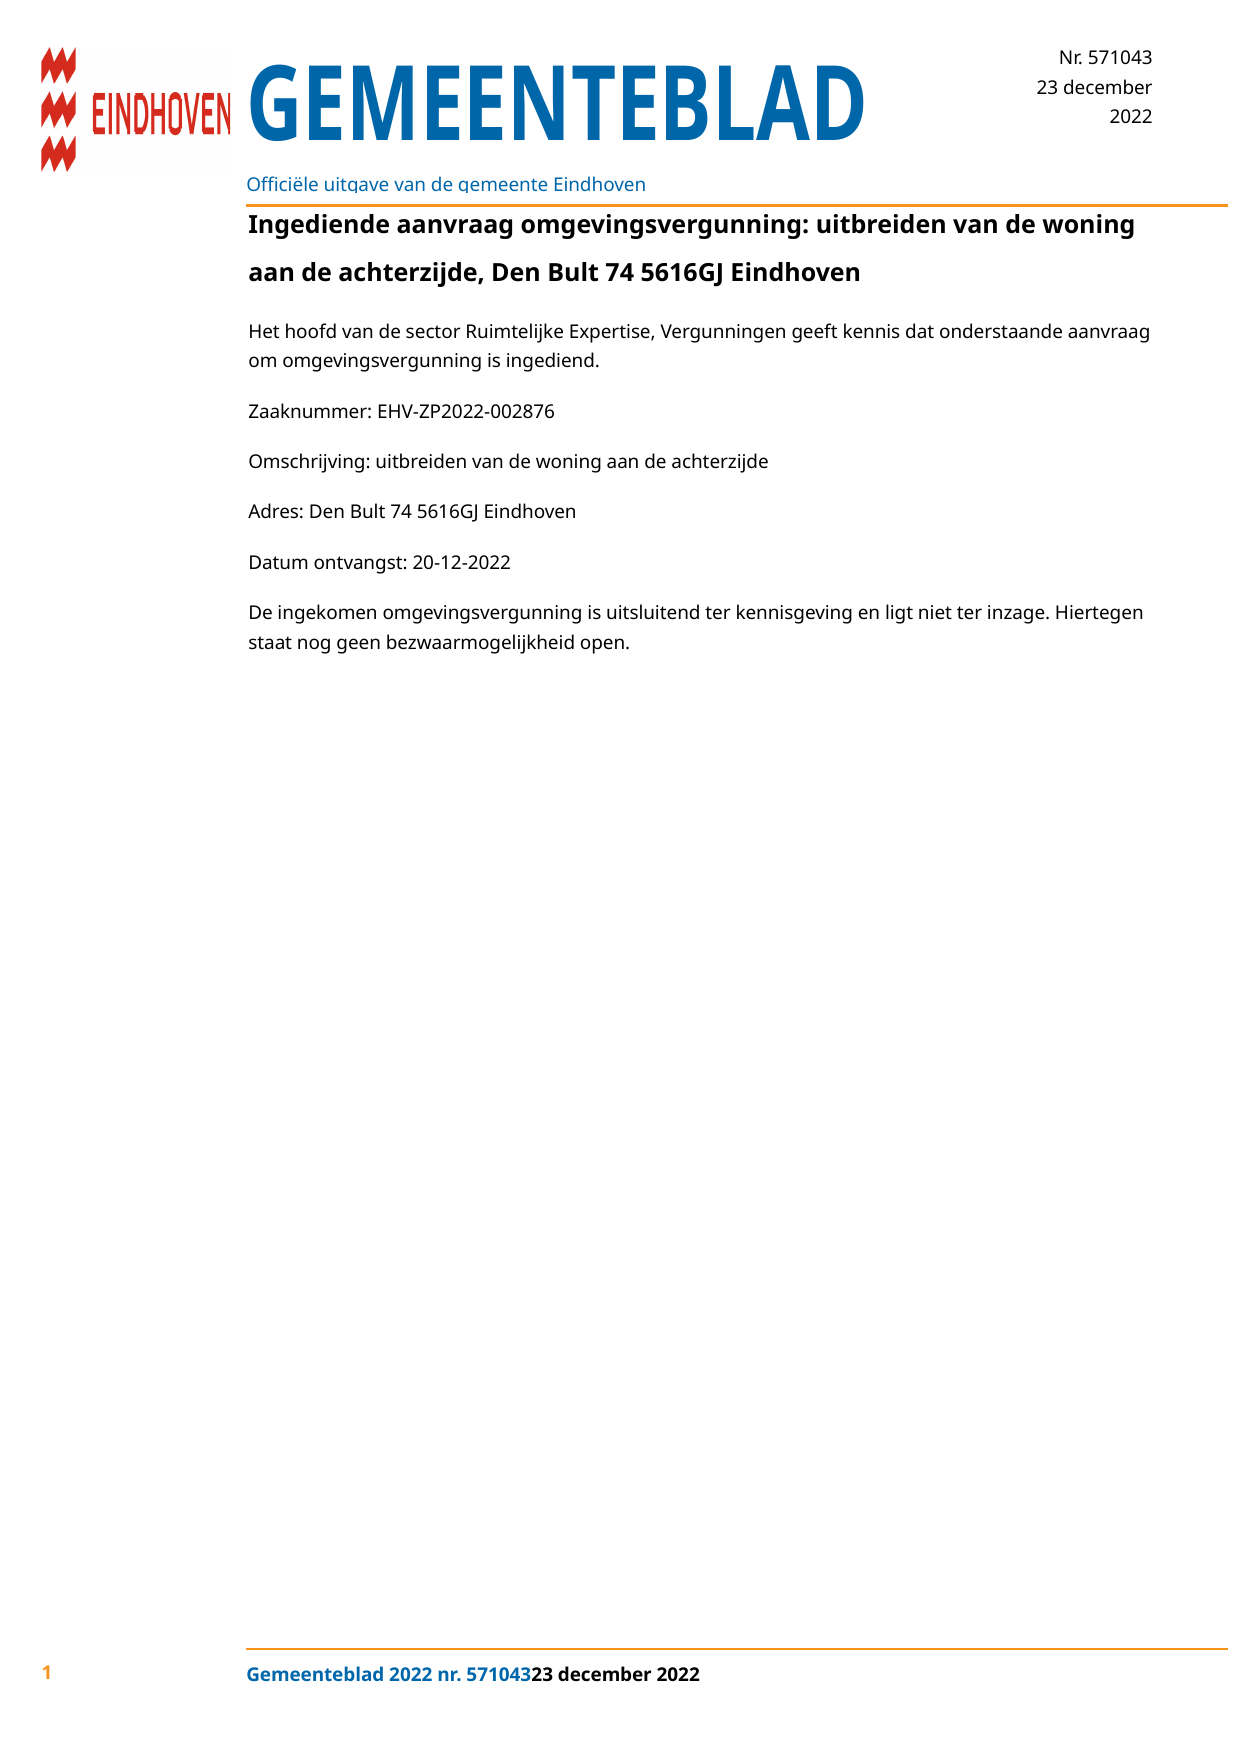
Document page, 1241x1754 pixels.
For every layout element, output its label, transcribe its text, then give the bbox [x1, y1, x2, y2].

text Het hoofd van de sector Ruimtelijke Expertise, Vergunningen geeft kennis dat onderstaande aanvraag om omgevingsvergunning is ingediend. [248, 318, 1152, 373]
text Omschrijving: uitbreiden van de woning aan de achterzijde [248, 448, 1152, 474]
text Zaaknummer: EHV-ZP2022-002876 [248, 398, 1152, 424]
text Ingediende aanvraag omgevingsvergunning: uitbreiden van de woning aan de achterzijde, Den Bult 74 5616GJ Eindhoven [248, 207, 1152, 288]
text Datum ontvangst: 20-12-2022 [248, 549, 1152, 575]
picture [41, 47, 231, 172]
text Adres: Den Bult 74 5616GJ Eindhoven [248, 499, 1152, 524]
text De ingekomen omgevingsvergunning is uitsluitend ter kennisgeving en ligt niet ter inzage. Hiertegen staat nog geen bezwaarmogelijkheid open. [248, 599, 1152, 655]
